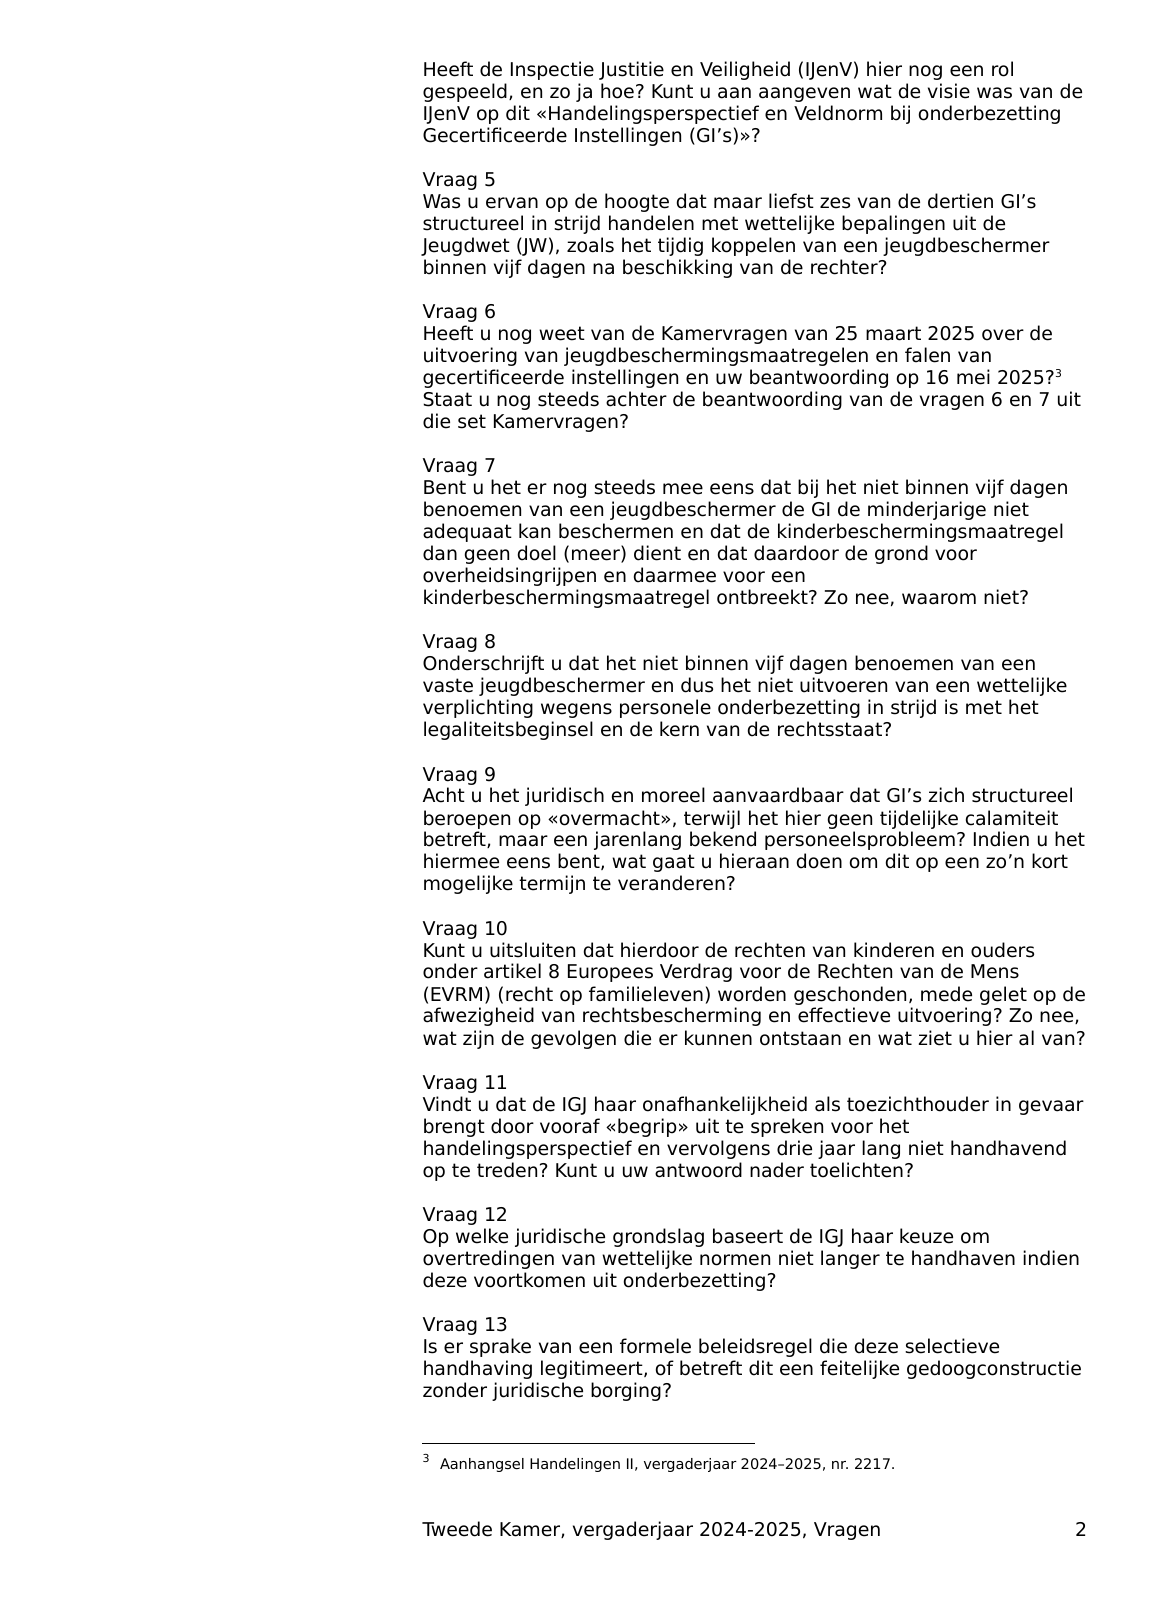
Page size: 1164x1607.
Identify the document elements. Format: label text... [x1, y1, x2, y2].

text Vraag 5 [422, 169, 1087, 191]
text Vraag 9 [422, 763, 1087, 785]
text Was u ervan op de hoogte dat maar liefst zes van de dertien GI’s structureel in strijd handelen met wettelijke bepalingen uit de Jeugdwet (JW), zoals het tijdig koppelen van een jeugdbeschermer binnen vijf dagen na beschikking van de rechter? [422, 191, 1087, 279]
text Kunt u uitsluiten dat hierdoor de rechten van kinderen en ouders onder artikel 8 Europees Verdrag voor de Rechten van de Mens (EVRM) (recht op familieleven) worden geschonden, mede gelet op de afwezigheid van rechtsbescherming en effectieve uitvoering? Zo nee, wat zijn de gevolgen die er kunnen ontstaan en wat ziet u hier al van? [422, 939, 1087, 1049]
text Vraag 6 [422, 301, 1087, 323]
text Vraag 13 [422, 1314, 1087, 1336]
text Heeft de Inspectie Justitie en Veiligheid (IJenV) hier nog een rol gespeeld, en zo ja hoe? Kunt u aan aangeven wat de visie was van de IJenV op dit «Handelingsperspectief en Veldnorm bij onderbezetting Gecertificeerde Instellingen (GI’s)»? [422, 59, 1087, 147]
text Heeft u nog weet van de Kamervragen van 25 maart 2025 over de uitvoering van jeugdbeschermingsmaatregelen en falen van gecertificeerde instellingen en uw beantwoording op 16 mei 2025? Staat u nog steeds achter de beantwoording van de vragen 6 en 7 uit die set Kamervragen? [422, 323, 1087, 433]
text Vraag 11 [422, 1072, 1087, 1093]
text Op welke juridische grondslag baseert de IGJ haar keuze om overtredingen van wettelijke normen niet langer te handhaven indien deze voortkomen uit onderbezetting? [422, 1226, 1087, 1292]
text Aanhangsel Handelingen II, vergaderjaar 2024–2025, nr. 2217. [422, 1452, 1087, 1474]
text Onderschrijft u dat het niet binnen vijf dagen benoemen van een vaste jeugdbeschermer en dus het niet uitvoeren van een wettelijke verplichting wegens personele onderbezetting in strijd is met het legaliteitsbeginsel en de kern van de rechtsstaat? [422, 653, 1087, 741]
text Bent u het er nog steeds mee eens dat bij het niet binnen vijf dagen benoemen van een jeugdbeschermer de GI de minderjarige niet adequaat kan beschermen en dat de kinderbeschermingsmaatregel dan geen doel (meer) dient en dat daardoor de grond voor overheidsingrijpen en daarmee voor een kinderbeschermingsmaatregel ontbreekt? Zo nee, waarom niet? [422, 477, 1087, 609]
text Vraag 12 [422, 1204, 1087, 1226]
text Vraag 10 [422, 917, 1087, 939]
text Vraag 7 [422, 455, 1087, 477]
text Acht u het juridisch en moreel aanvaardbaar dat GI’s zich structureel beroepen op «overmacht», terwijl het hier geen tijdelijke calamiteit betreft, maar een jarenlang bekend personeelsprobleem? Indien u het hiermee eens bent, wat gaat u hieraan doen om dit op een zo’n kort mogelijke termijn te veranderen? [422, 785, 1087, 895]
text Is er sprake van een formele beleidsregel die deze selectieve handhaving legitimeert, of betreft dit een feitelijke gedoogconstructie zonder juridische borging? [422, 1336, 1087, 1402]
text Vindt u dat de IGJ haar onafhankelijkheid als toezichthouder in gevaar brengt door vooraf «begrip» uit te spreken voor het handelingsperspectief en vervolgens drie jaar lang niet handhavend op te treden? Kunt u uw antwoord nader toelichten? [422, 1093, 1087, 1181]
text Vraag 8 [422, 631, 1087, 653]
